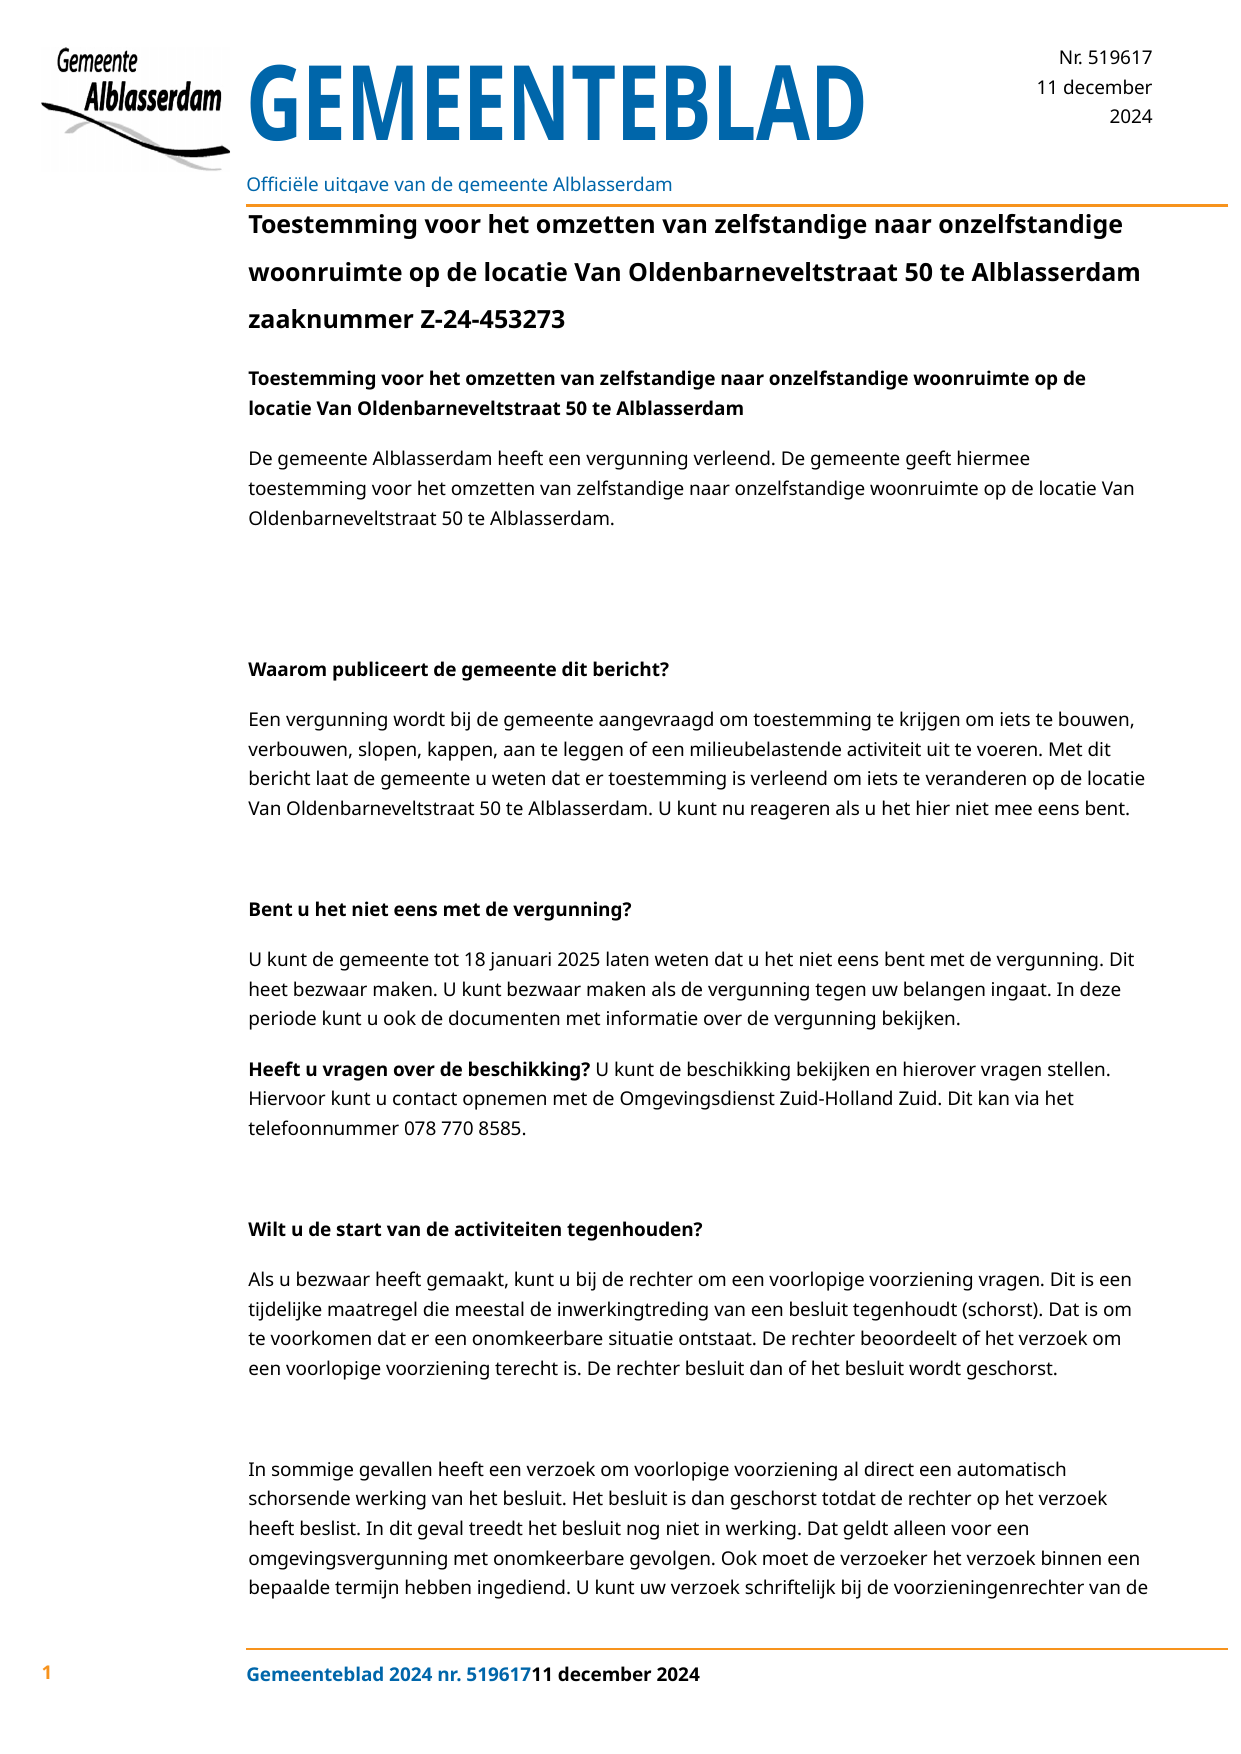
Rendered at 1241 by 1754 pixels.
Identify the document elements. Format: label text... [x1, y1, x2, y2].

text Toestemming voor het omzetten van zelfstandige naar onzelfstandige woonruimte op de locatie Van Oldenbarneveltstraat 50 te Alblasserdam zaaknummer Z-24-453273 [248, 207, 1152, 336]
text Toestemming voor het omzetten van zelfstandige naar onzelfstandige woonruimte op de locatie Van Oldenbarneveltstraat 50 te Alblasserdam [248, 366, 1152, 421]
text Bent u het niet eens met de vergunning? [248, 896, 1152, 922]
text In sommige gevallen heeft een verzoek om voorlopige voorziening al direct een automatisch schorsende werking van het besluit. Het besluit is dan geschorst totdat de rechter op het verzoek heeft beslist. In dit geval treedt het besluit nog niet in werking. Dat geldt alleen voor een omgevingsvergunning met onomkeerbare gevolgen. Ook moet de verzoeker het verzoek binnen een bepaalde termijn hebben ingediend. U kunt uw verzoek schriftelijk bij de voorzieningenrechter van de [248, 1456, 1152, 1600]
text U kunt de gemeente tot 18 januari 2025 laten weten dat u het niet eens bent met de vergunning. Dit heet bezwaar maken. U kunt bezwaar maken als de vergunning tegen uw belangen ingaat. In deze periode kunt u ook de documenten met informatie over de vergunning bekijken. [248, 946, 1152, 1031]
text Wilt u de start van de activiteiten tegenhouden? [248, 1216, 1152, 1242]
text Heeft u vragen over de beschikking? U kunt de beschikking bekijken en hierover vragen stellen. Hiervoor kunt u contact opnemen met de Omgevingsdienst Zuid-Holland Zuid. Dit kan via het telefoonnummer 078 770 8585. [248, 1056, 1152, 1141]
text Als u bezwaar heeft gemaakt, kunt u bij de rechter om een voorlopige voorziening vragen. Dit is een tijdelijke maatregel die meestal de inwerkingtreding van een besluit tegenhoudt (schorst). Dat is om te voorkomen dat er een onomkeerbare situatie ontstaat. De rechter beoordeelt of het verzoek om een voorlopige voorziening terecht is. De rechter besluit dan of het besluit wordt geschorst. [248, 1266, 1152, 1381]
text Een vergunning wordt bij de gemeente aangevraagd om toestemming te krijgen om iets te bouwen, verbouwen, slopen, kappen, aan te leggen of een milieubelastende activiteit uit te voeren. Met dit bericht laat de gemeente u weten dat er toestemming is verleend om iets te veranderen op de locatie Van Oldenbarneveltstraat 50 te Alblasserdam. U kunt nu reageren als u het hier niet mee eens bent. [248, 706, 1152, 821]
text Waarom publiceert de gemeente dit bericht? [248, 656, 1152, 682]
picture [41, 47, 231, 172]
text De gemeente Alblasserdam heeft een vergunning verleend. De gemeente geeft hiermee toestemming voor het omzetten van zelfstandige naar onzelfstandige woonruimte op de locatie Van Oldenbarneveltstraat 50 te Alblasserdam. [248, 446, 1152, 530]
